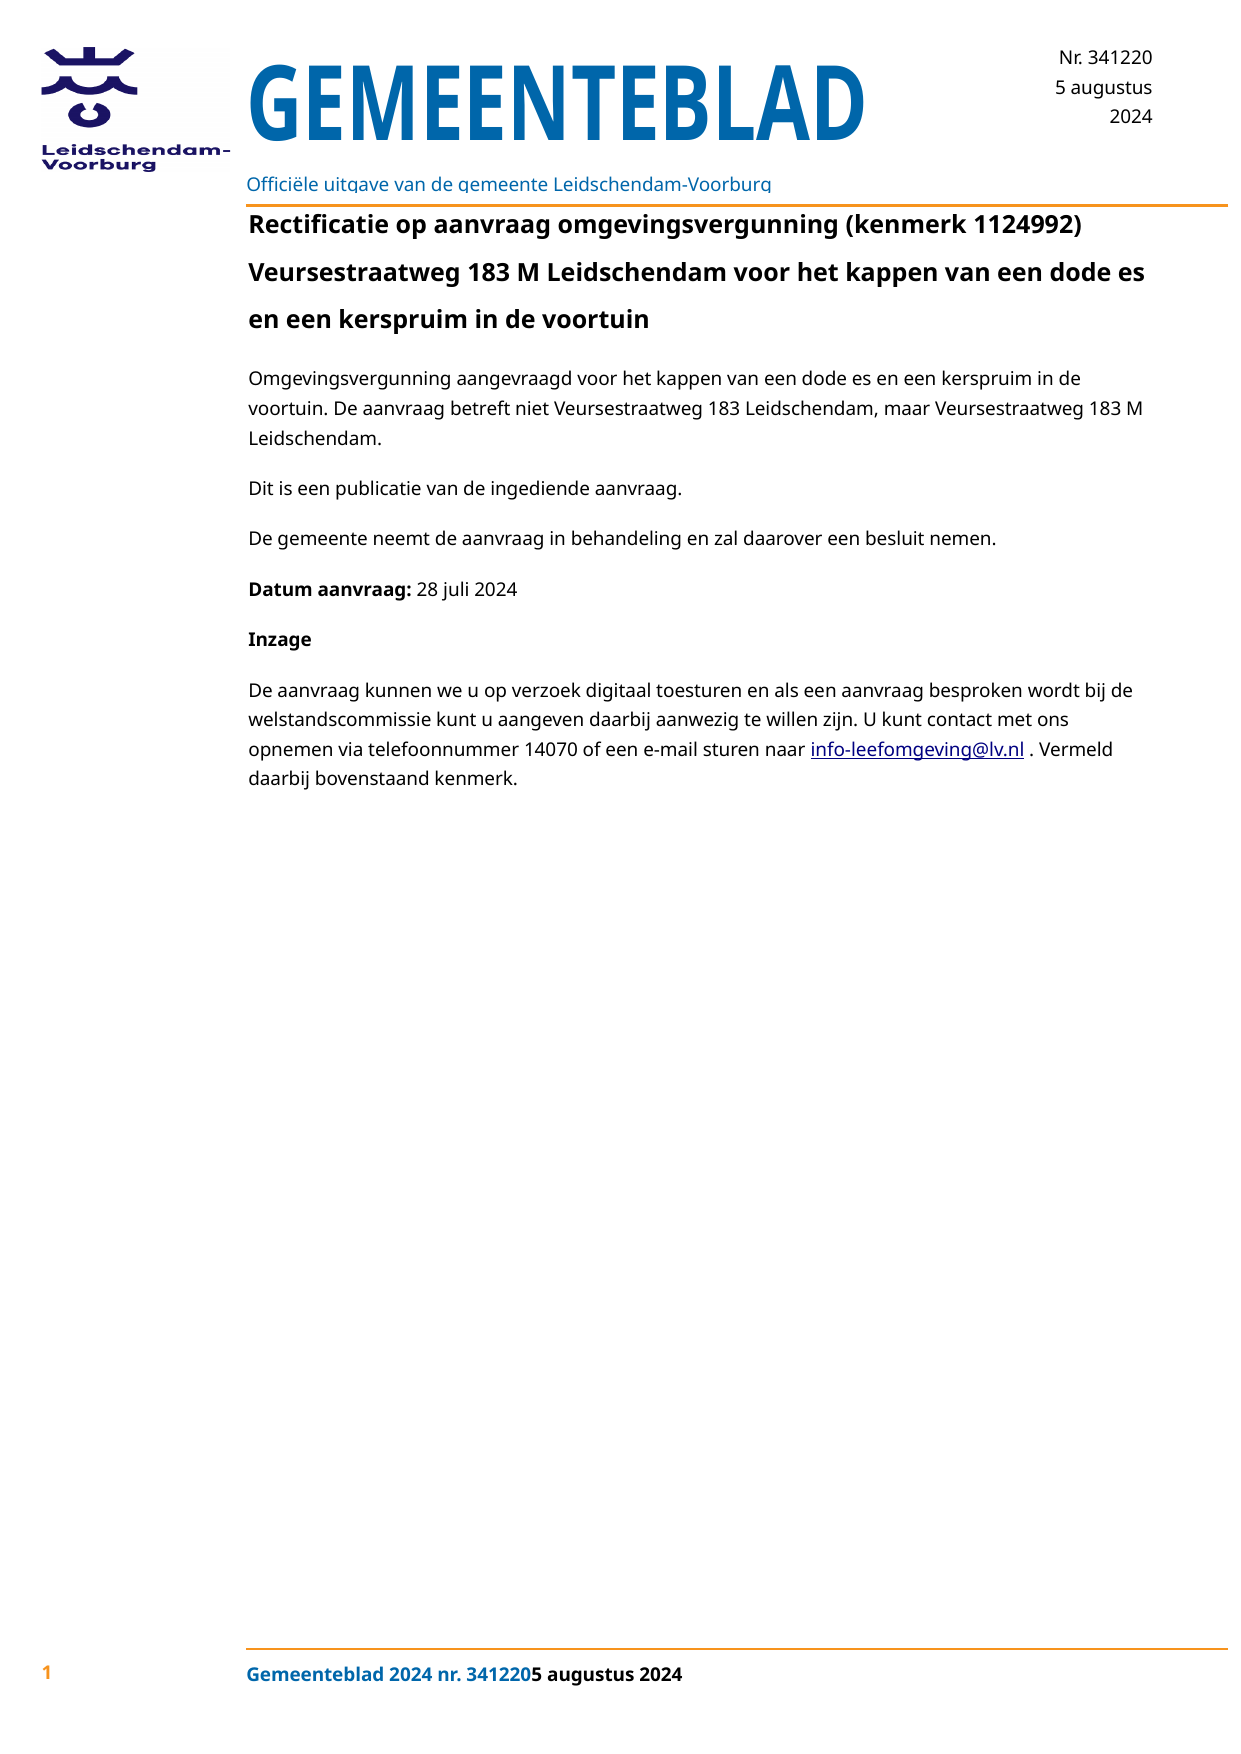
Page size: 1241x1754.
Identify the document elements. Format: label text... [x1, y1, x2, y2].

text Datum aanvraag: 28 juli 2024 [248, 576, 1152, 602]
text Dit is een publicatie van de ingediende aanvraag. [248, 475, 1152, 501]
picture [41, 47, 231, 172]
text De aanvraag kunnen we u op verzoek digitaal toesturen en als een aanvraag besproken wordt bij de welstandscommissie kunt u aangeven daarbij aanwezig te willen zijn. U kunt contact met ons opnemen via telefoonnummer 14070 of een e-mail sturen naar info-leefomgeving@lv.nl . Vermeld daarbij bovenstaand kenmerk. [248, 677, 1152, 791]
text De gemeente neemt de aanvraag in behandeling en zal daarover een besluit nemen. [248, 526, 1152, 551]
text Rectificatie op aanvraag omgevingsvergunning (kenmerk 1124992) Veursestraatweg 183 M Leidschendam voor het kappen van een dode es en een kerspruim in de voortuin [248, 207, 1152, 336]
text Inzage [248, 626, 1152, 652]
text Omgevingsvergunning aangevraagd voor het kappen van een dode es en een kerspruim in de voortuin. De aanvraag betreft niet Veursestraatweg 183 Leidschendam, maar Veursestraatweg 183 M Leidschendam. [248, 366, 1152, 450]
